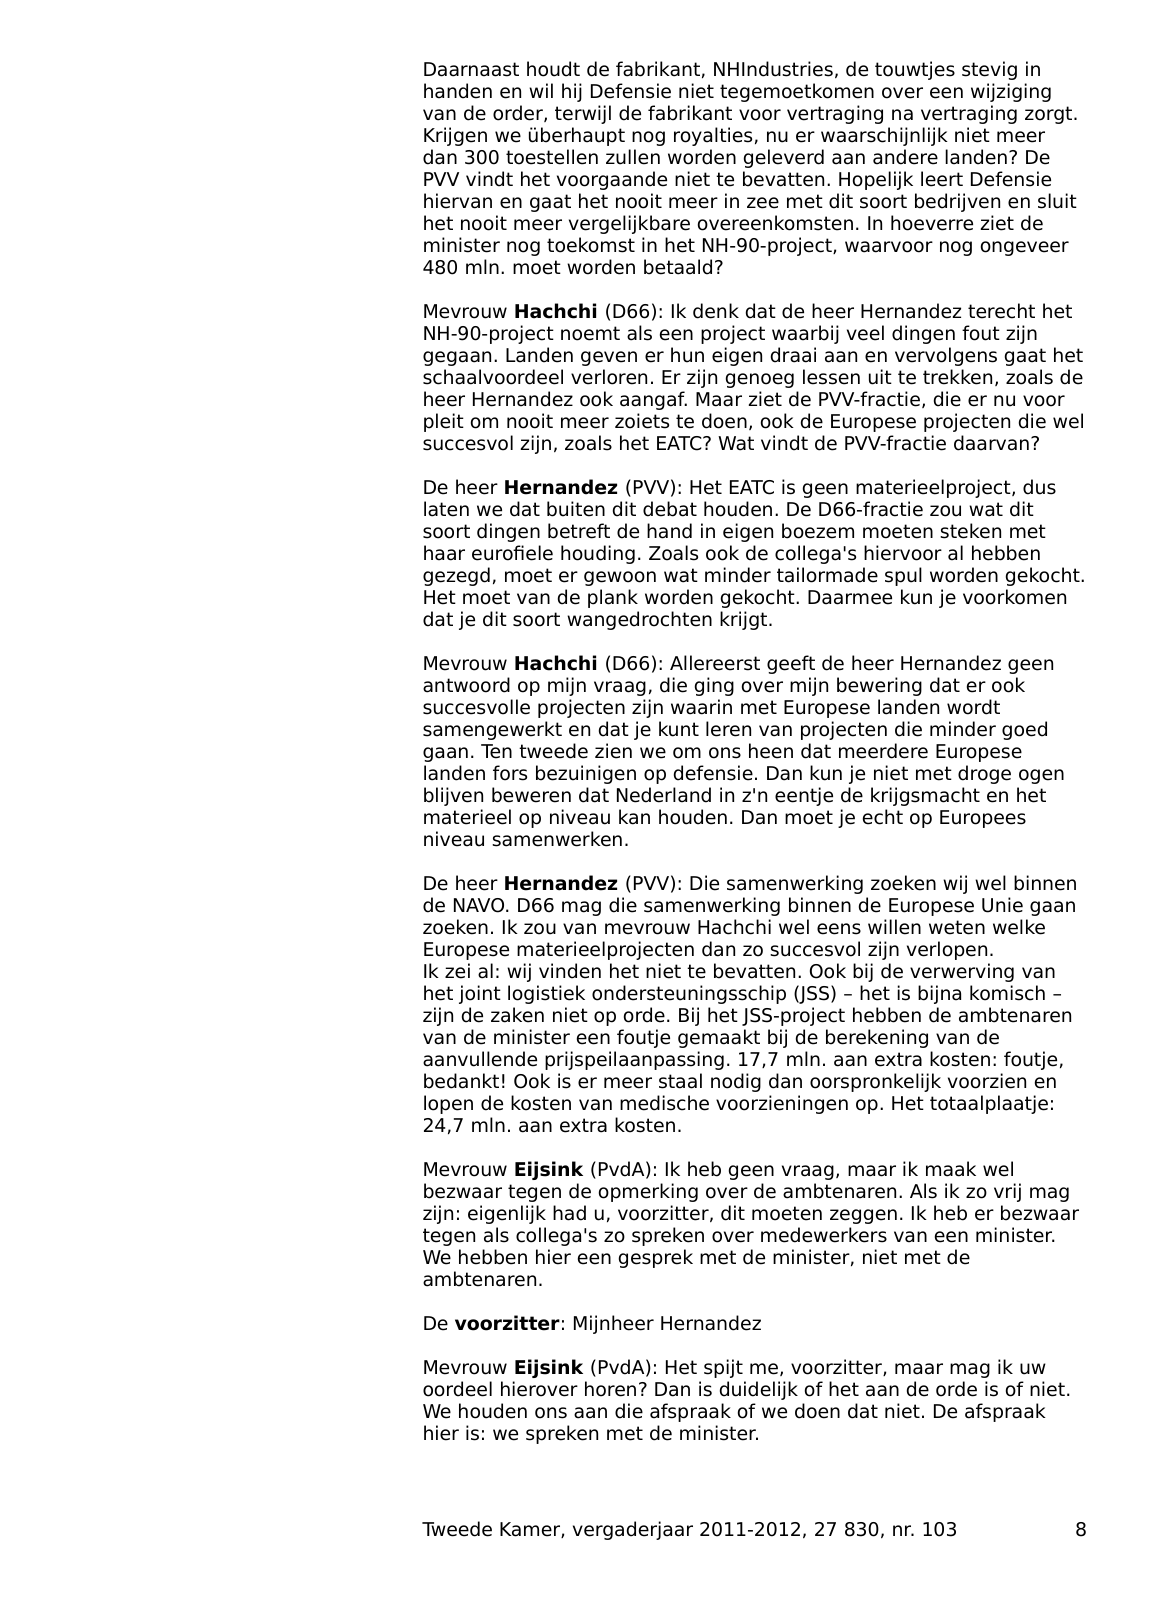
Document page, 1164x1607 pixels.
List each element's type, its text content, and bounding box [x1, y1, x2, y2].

text Mevrouw Eijsink (PvdA): Ik heb geen vraag, maar ik maak wel bezwaar tegen de opmerking over de ambtenaren. Als ik zo vrij mag zijn: eigenlijk had u, voorzitter, dit moeten zeggen. Ik heb er bezwaar tegen als collega's zo spreken over medewerkers van een minister. We hebben hier een gesprek met de minister, niet met de ambtenaren. [422, 1159, 1087, 1291]
text Mevrouw Eijsink (PvdA): Het spijt me, voorzitter, maar mag ik uw oordeel hierover horen? Dan is duidelijk of het aan de orde is of niet. We houden ons aan die afspraak of we doen dat niet. De afspraak hier is: we spreken met de minister. [422, 1357, 1087, 1445]
text Mevrouw Hachchi (D66): Ik denk dat de heer Hernandez terecht het NH-90-project noemt als een project waarbij veel dingen fout zijn gegaan. Landen geven er hun eigen draai aan en vervolgens gaat het schaalvoordeel verloren. Er zijn genoeg lessen uit te trekken, zoals de heer Hernandez ook aangaf. Maar ziet de PVV-fractie, die er nu voor pleit om nooit meer zoiets te doen, ook de Europese projecten die wel succesvol zijn, zoals het EATC? Wat vindt de PVV-fractie daarvan? [422, 301, 1087, 455]
text De voorzitter: Mijnheer Hernandez [422, 1313, 1087, 1335]
text Daarnaast houdt de fabrikant, NHIndustries, de touwtjes stevig in handen en wil hij Defensie niet tegemoetkomen over een wijziging van de order, terwijl de fabrikant voor vertraging na vertraging zorgt. Krijgen we überhaupt nog royalties, nu er waarschijnlijk niet meer dan 300 toestellen zullen worden geleverd aan andere landen? De PVV vindt het voorgaande niet te bevatten. Hopelijk leert Defensie hiervan en gaat het nooit meer in zee met dit soort bedrijven en sluit het nooit meer vergelijkbare overeenkomsten. In hoeverre ziet de minister nog toekomst in het NH-90-project, waarvoor nog ongeveer 480 mln. moet worden betaald? [422, 59, 1087, 279]
text De heer Hernandez (PVV): Het EATC is geen materieelproject, dus laten we dat buiten dit debat houden. De D66-fractie zou wat dit soort dingen betreft de hand in eigen boezem moeten steken met haar eurofiele houding. Zoals ook de collega's hiervoor al hebben gezegd, moet er gewoon wat minder tailormade spul worden gekocht. Het moet van de plank worden gekocht. Daarmee kun je voorkomen dat je dit soort wangedrochten krijgt. [422, 477, 1087, 631]
text De heer Hernandez (PVV): Die samenwerking zoeken wij wel binnen de NAVO. D66 mag die samenwerking binnen de Europese Unie gaan zoeken. Ik zou van mevrouw Hachchi wel eens willen weten welke Europese materieelprojecten dan zo succesvol zijn verlopen. [422, 873, 1087, 961]
text Ik zei al: wij vinden het niet te bevatten. Ook bij de verwerving van het joint logistiek ondersteuningsschip (JSS) – het is bijna komisch – zijn de zaken niet op orde. Bij het JSS-project hebben de ambtenaren van de minister een foutje gemaakt bij de berekening van de aanvullende prijspeilaanpassing. 17,7 mln. aan extra kosten: foutje, bedankt! Ook is er meer staal nodig dan oorspronkelijk voorzien en lopen de kosten van medische voorzieningen op. Het totaalplaatje: 24,7 mln. aan extra kosten. [422, 961, 1087, 1137]
text Mevrouw Hachchi (D66): Allereerst geeft de heer Hernandez geen antwoord op mijn vraag, die ging over mijn bewering dat er ook succesvolle projecten zijn waarin met Europese landen wordt samengewerkt en dat je kunt leren van projecten die minder goed gaan. Ten tweede zien we om ons heen dat meerdere Europese landen fors bezuinigen op defensie. Dan kun je niet met droge ogen blijven beweren dat Nederland in z'n eentje de krijgsmacht en het materieel op niveau kan houden. Dan moet je echt op Europees niveau samenwerken. [422, 653, 1087, 851]
